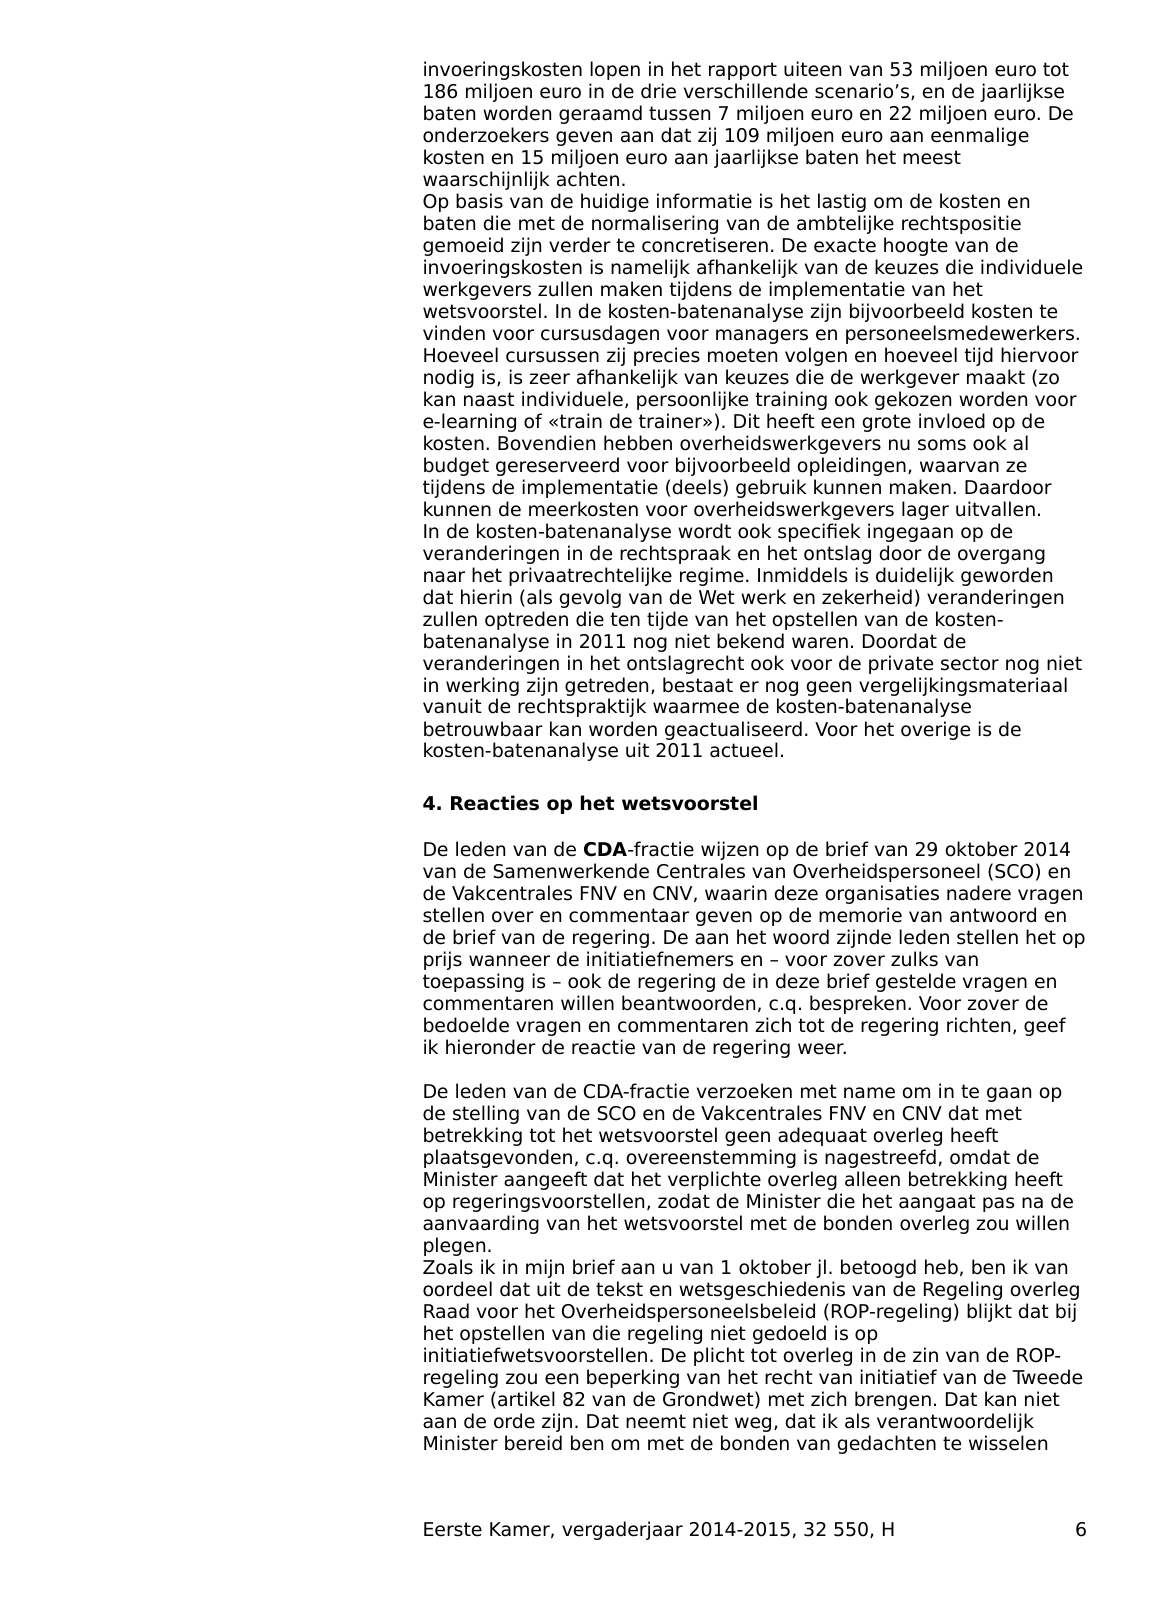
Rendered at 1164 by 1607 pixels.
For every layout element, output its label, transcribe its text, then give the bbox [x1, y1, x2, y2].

text Zoals ik in mijn brief aan u van 1 oktober jl. betoogd heb, ben ik van oordeel dat uit de tekst en wetsgeschiedenis van de Regeling overleg Raad voor het Overheidspersoneelsbeleid (ROP-regeling) blijkt dat bij het opstellen van die regeling niet gedoeld is op initiatiefwetsvoorstellen. De plicht tot overleg in de zin van de ROP-regeling zou een beperking van het recht van initiatief van de Tweede Kamer (artikel 82 van de Grondwet) met zich brengen. Dat kan niet aan de orde zijn. Dat neemt niet weg, dat ik als verantwoordelijk Minister bereid ben om met de bonden van gedachten te wisselen [422, 1257, 1087, 1455]
text invoeringskosten lopen in het rapport uiteen van 53 miljoen euro tot 186 miljoen euro in de drie verschillende scenario’s, en de jaarlijkse baten worden geraamd tussen 7 miljoen euro en 22 miljoen euro. De onderzoekers geven aan dat zij 109 miljoen euro aan eenmalige kosten en 15 miljoen euro aan jaarlijkse baten het meest waarschijnlijk achten. [422, 59, 1087, 191]
subtitle 4. Reacties op het wetsvoorstel [422, 792, 1087, 814]
text In de kosten-batenanalyse wordt ook specifiek ingegaan op de veranderingen in de rechtspraak en het ontslag door de overgang naar het privaatrechtelijke regime. Inmiddels is duidelijk geworden dat hierin (als gevolg van de Wet werk en zekerheid) veranderingen zullen optreden die ten tijde van het opstellen van de kosten-batenanalyse in 2011 nog niet bekend waren. Doordat de veranderingen in het ontslagrecht ook voor de private sector nog niet in werking zijn getreden, bestaat er nog geen vergelijkingsmateriaal vanuit de rechtspraktijk waarmee de kosten-batenanalyse betrouwbaar kan worden geactualiseerd. Voor het overige is de kosten-batenanalyse uit 2011 actueel. [422, 521, 1087, 762]
text Op basis van de huidige informatie is het lastig om de kosten en baten die met de normalisering van de ambtelijke rechtspositie gemoeid zijn verder te concretiseren. De exacte hoogte van de invoeringskosten is namelijk afhankelijk van de keuzes die individuele werkgevers zullen maken tijdens de implementatie van het wetsvoorstel. In de kosten-batenanalyse zijn bijvoorbeeld kosten te vinden voor cursusdagen voor managers en personeelsmedewerkers. Hoeveel cursussen zij precies moeten volgen en hoeveel tijd hiervoor nodig is, is zeer afhankelijk van keuzes die de werkgever maakt (zo kan naast individuele, persoonlijke training ook gekozen worden voor e-learning of «train de trainer»). Dit heeft een grote invloed op de kosten. Bovendien hebben overheidswerkgevers nu soms ook al budget gereserveerd voor bijvoorbeeld opleidingen, waarvan ze tijdens de implementatie (deels) gebruik kunnen maken. Daardoor kunnen de meerkosten voor overheidswerkgevers lager uitvallen. [422, 191, 1087, 521]
text De leden van de CDA-fractie verzoeken met name om in te gaan op de stelling van de SCO en de Vakcentrales FNV en CNV dat met betrekking tot het wetsvoorstel geen adequaat overleg heeft plaatsgevonden, c.q. overeenstemming is nagestreefd, omdat de Minister aangeeft dat het verplichte overleg alleen betrekking heeft op regeringsvoorstellen, zodat de Minister die het aangaat pas na de aanvaarding van het wetsvoorstel met de bonden overleg zou willen plegen. [422, 1081, 1087, 1257]
text De leden van de CDA-fractie wijzen op de brief van 29 oktober 2014 van de Samenwerkende Centrales van Overheidspersoneel (SCO) en de Vakcentrales FNV en CNV, waarin deze organisaties nadere vragen stellen over en commentaar geven op de memorie van antwoord en de brief van de regering. De aan het woord zijnde leden stellen het op prijs wanneer de initiatiefnemers en – voor zover zulks van toepassing is – ook de regering de in deze brief gestelde vragen en commentaren willen beantwoorden, c.q. bespreken. Voor zover de bedoelde vragen en commentaren zich tot de regering richten, geef ik hieronder de reactie van de regering weer. [422, 839, 1087, 1059]
